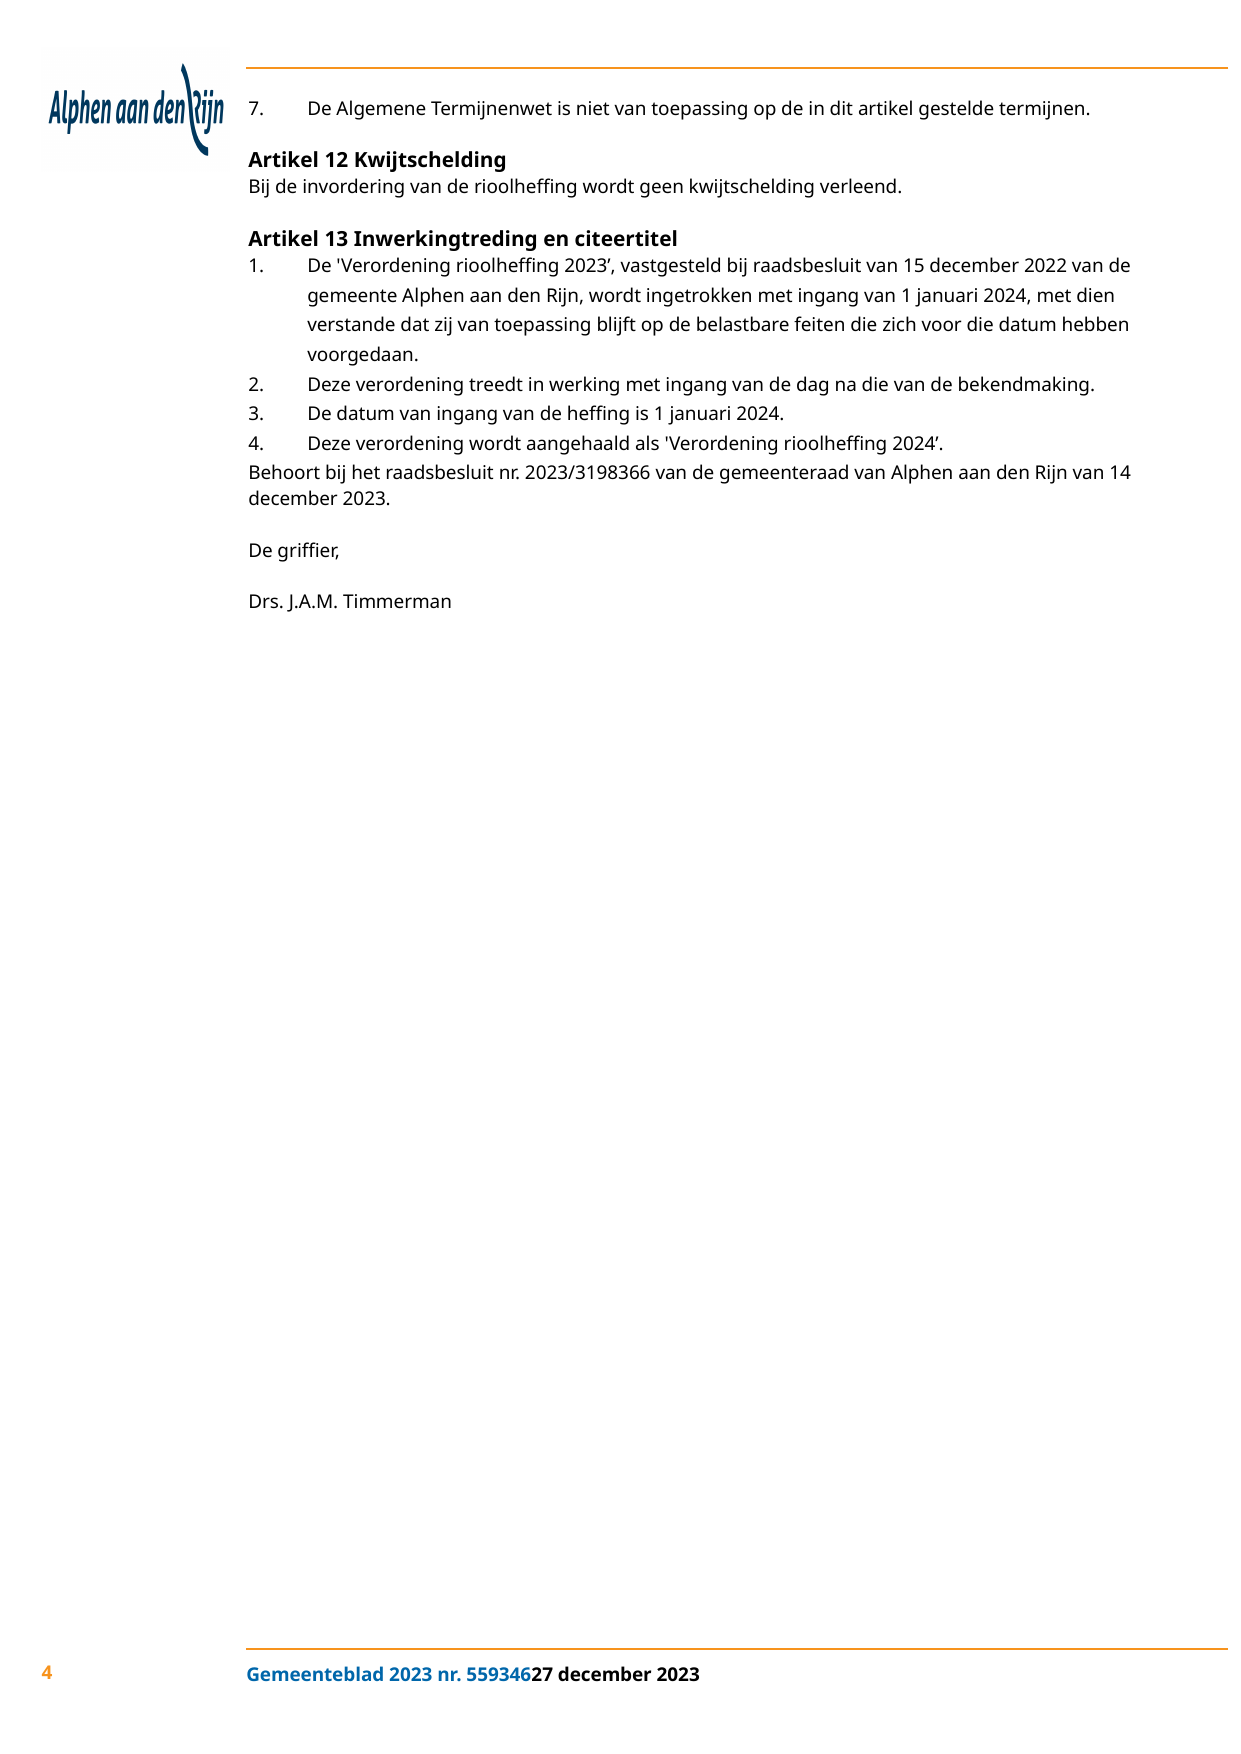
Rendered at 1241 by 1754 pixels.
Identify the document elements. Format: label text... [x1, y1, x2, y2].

list De Algemene Termijnenwet is niet van toepassing op de in dit artikel gestelde termijnen. [248, 95, 1152, 121]
list De datum van ingang van de heffing is 1 januari 2024. [248, 400, 1152, 426]
picture [41, 47, 231, 172]
text Artikel 13 Inwerkingtreding en citeertitel [248, 224, 1152, 252]
text Drs. J.A.M. Timmerman [248, 588, 1152, 614]
text De griffier, [248, 537, 1152, 562]
list Deze verordening wordt aangehaald als 'Verordening rioolheffing 2024’. [248, 430, 1152, 456]
text Bij de invordering van de rioolheffing wordt geen kwijtschelding verleend. [248, 174, 1152, 199]
text Artikel 12 Kwijtschelding [248, 145, 1152, 174]
text Behoort bij het raadsbesluit nr. 2023/3198366 van de gemeenteraad van Alphen aan den Rijn van 14 december 2023. [248, 459, 1152, 511]
list De 'Verordening rioolheffing 2023’, vastgesteld bij raadsbesluit van 15 december 2022 van de gemeente Alphen aan den Rijn, wordt ingetrokken met ingang van 1 januari 2024, met dien verstande dat zij van toepassing blijft op de belastbare feiten die zich voor die datum hebben voorgedaan. [248, 252, 1152, 367]
list Deze verordening treedt in werking met ingang van de dag na die van de bekendmaking. [248, 371, 1152, 397]
